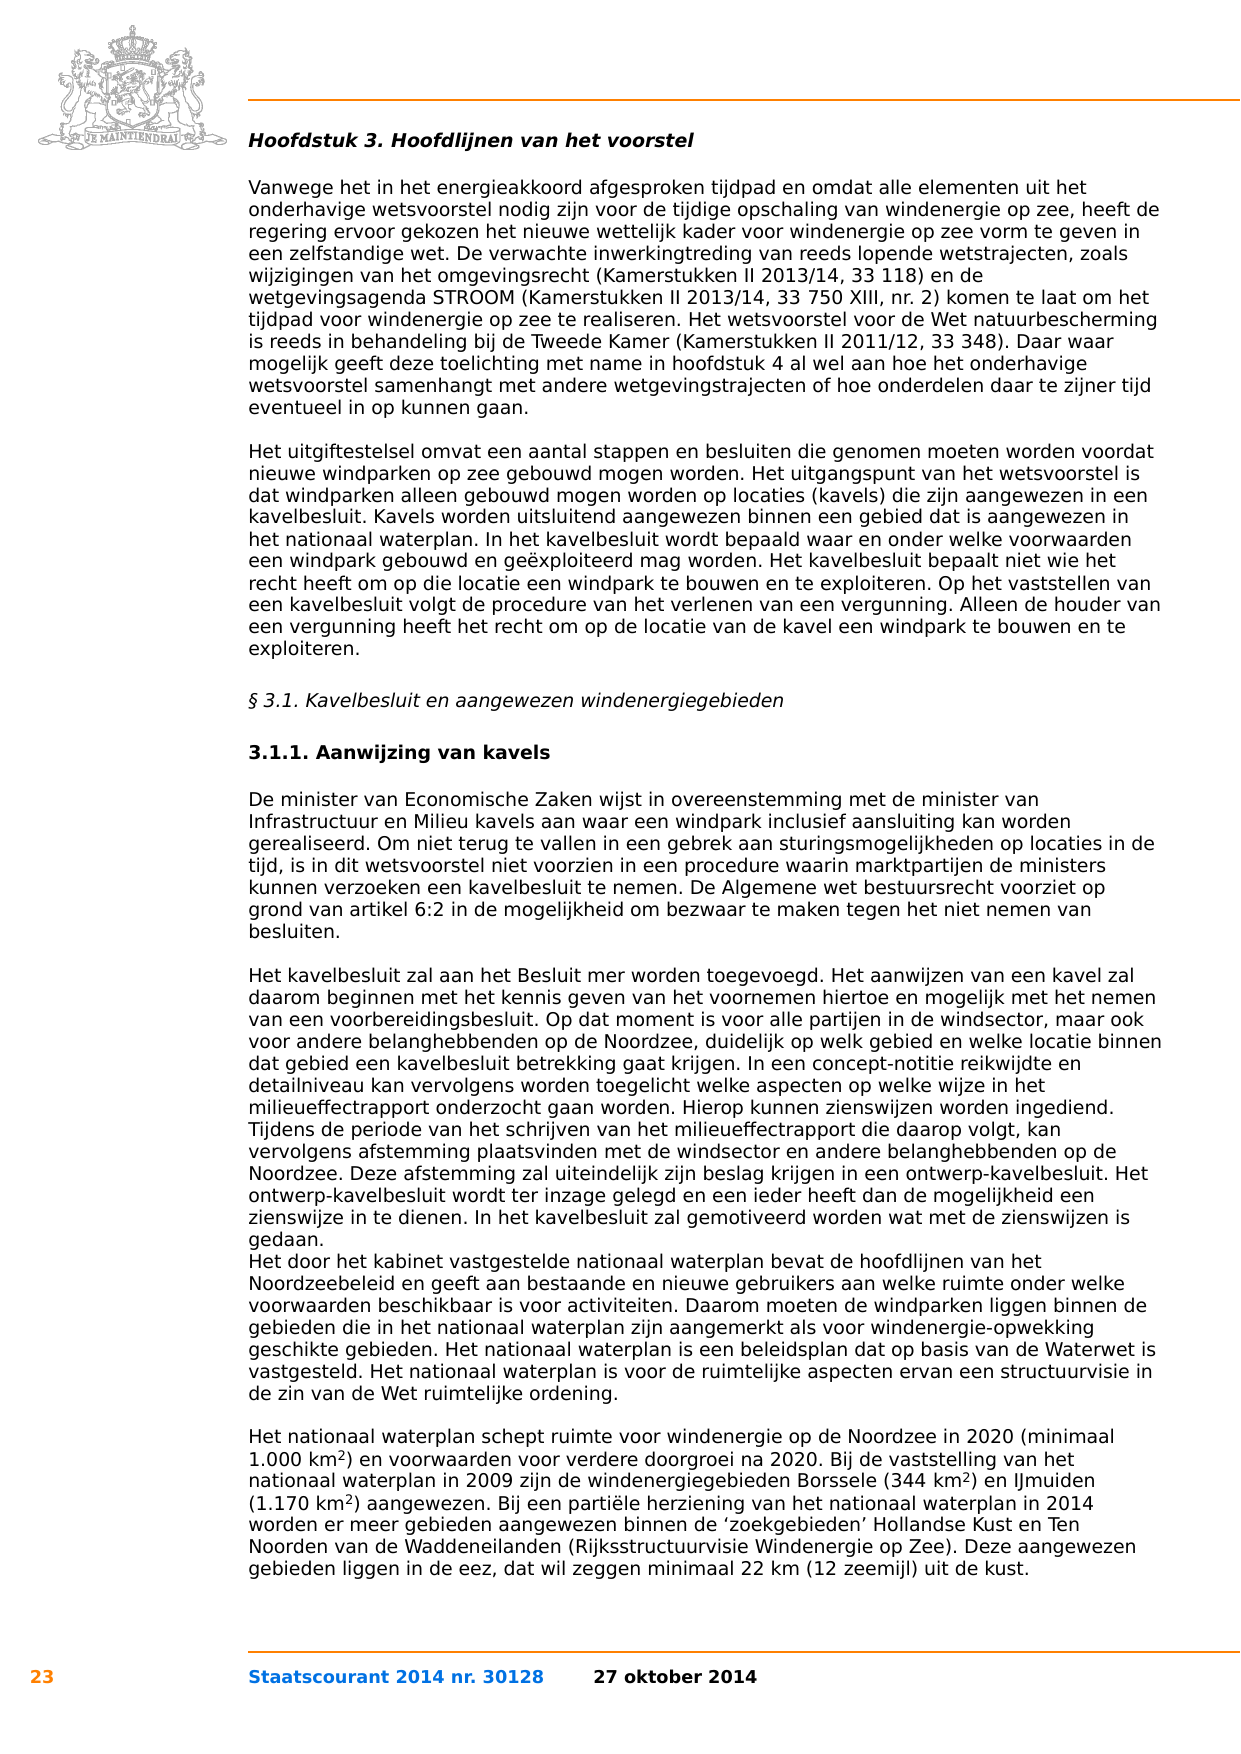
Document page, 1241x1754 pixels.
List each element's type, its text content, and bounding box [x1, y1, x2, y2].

picture [38, 25, 227, 150]
subtitle Hoofdstuk 3. Hoofdlijnen van het voorstel [248, 130, 1163, 152]
text De minister van Economische Zaken wijst in overeenstemming met de minister van Infrastructuur en Milieu kavels aan waar een windpark inclusief aansluiting kan worden gerealiseerd. Om niet terug te vallen in een gebrek aan sturingsmogelijkheden op locaties in de tijd, is in dit wetsvoorstel niet voorzien in een procedure waarin marktpartijen de ministers kunnen verzoeken een kavelbesluit te nemen. De Algemene wet bestuursrecht voorziet op grond van artikel 6:2 in de mogelijkheid om bezwaar te maken tegen het niet nemen van besluiten. [248, 789, 1163, 943]
text Het nationaal waterplan schept ruimte voor windenergie op de Noordzee in 2020 (minimaal 1.000 km2) en voorwaarden voor verdere doorgroei na 2020. Bij de vaststelling van het nationaal waterplan in 2009 zijn de windenergiegebieden Borssele (344 km2) en IJmuiden (1.170 km2) aangewezen. Bij een partiële herziening van het nationaal waterplan in 2014 worden er meer gebieden aangewezen binnen de ‘zoekgebieden’ Hollandse Kust en Ten Noorden van de Waddeneilanden (Rijksstructuurvisie Windenergie op Zee). Deze aangewezen gebieden liggen in de eez, dat wil zeggen minimaal 22 km (12 zeemijl) uit de kust. [248, 1426, 1163, 1580]
text Het uitgiftestelsel omvat een aantal stappen en besluiten die genomen moeten worden voordat nieuwe windparken op zee gebouwd mogen worden. Het uitgangspunt van het wetsvoorstel is dat windparken alleen gebouwd mogen worden op locaties (kavels) die zijn aangewezen in een kavelbesluit. Kavels worden uitsluitend aangewezen binnen een gebied dat is aangewezen in het nationaal waterplan. In het kavelbesluit wordt bepaald waar en onder welke voorwaarden een windpark gebouwd en geëxploiteerd mag worden. Het kavelbesluit bepaalt niet wie het recht heeft om op die locatie een windpark te bouwen en te exploiteren. Op het vaststellen van een kavelbesluit volgt de procedure van het verlenen van een vergunning. Alleen de houder van een vergunning heeft het recht om op de locatie van de kavel een windpark te bouwen en te exploiteren. [248, 441, 1163, 660]
text Vanwege het in het energieakkoord afgesproken tijdpad en omdat alle elementen uit het onderhavige wetsvoorstel nodig zijn voor de tijdige opschaling van windenergie op zee, heeft de regering ervoor gekozen het nieuwe wettelijk kader voor windenergie op zee vorm te geven in een zelfstandige wet. De verwachte inwerkingtreding van reeds lopende wetstrajecten, zoals wijzigingen van het omgevingsrecht (Kamerstukken II 2013/14, 33 118) en de wetgevingsagenda STROOM (Kamerstukken II 2013/14, 33 750 XIII, nr. 2) komen te laat om het tijdpad voor windenergie op zee te realiseren. Het wetsvoorstel voor de Wet natuurbescherming is reeds in behandeling bij de Tweede Kamer (Kamerstukken II 2011/12, 33 348). Daar waar mogelijk geeft deze toelichting met name in hoofdstuk 4 al wel aan hoe het onderhavige wetsvoorstel samenhangt met andere wetgevingstrajecten of hoe onderdelen daar te zijner tijd eventueel in op kunnen gaan. [248, 177, 1163, 419]
text Het kavelbesluit zal aan het Besluit mer worden toegevoegd. Het aanwijzen van een kavel zal daarom beginnen met het kennis geven van het voornemen hiertoe en mogelijk met het nemen van een voorbereidingsbesluit. Op dat moment is voor alle partijen in de windsector, maar ook voor andere belanghebbenden op de Noordzee, duidelijk op welk gebied en welke locatie binnen dat gebied een kavelbesluit betrekking gaat krijgen. In een concept-notitie reikwijdte en detailniveau kan vervolgens worden toegelicht welke aspecten op welke wijze in het milieueffectrapport onderzocht gaan worden. Hierop kunnen zienswijzen worden ingediend. Tijdens de periode van het schrijven van het milieueffectrapport die daarop volgt, kan vervolgens afstemming plaatsvinden met de windsector en andere belanghebbenden op de Noordzee. Deze afstemming zal uiteindelijk zijn beslag krijgen in een ontwerp-kavelbesluit. Het ontwerp-kavelbesluit wordt ter inzage gelegd en een ieder heeft dan de mogelijkheid een zienswijze in te dienen. In het kavelbesluit zal gemotiveerd worden wat met de zienswijzen is gedaan. [248, 965, 1163, 1251]
text Het door het kabinet vastgestelde nationaal waterplan bevat de hoofdlijnen van het Noordzeebeleid en geeft aan bestaande en nieuwe gebruikers aan welke ruimte onder welke voorwaarden beschikbaar is voor activiteiten. Daarom moeten de windparken liggen binnen de gebieden die in het nationaal waterplan zijn aangemerkt als voor windenergie-opwekking geschikte gebieden. Het nationaal waterplan is een beleidsplan dat op basis van de Waterwet is vastgesteld. Het nationaal waterplan is voor de ruimtelijke aspecten ervan een structuurvisie in de zin van de Wet ruimtelijke ordening. [248, 1251, 1163, 1404]
subtitle 3.1.1. Aanwijzing van kavels [248, 742, 1163, 764]
subtitle § 3.1. Kavelbesluit en aangewezen windenergiegebieden [248, 690, 1163, 712]
